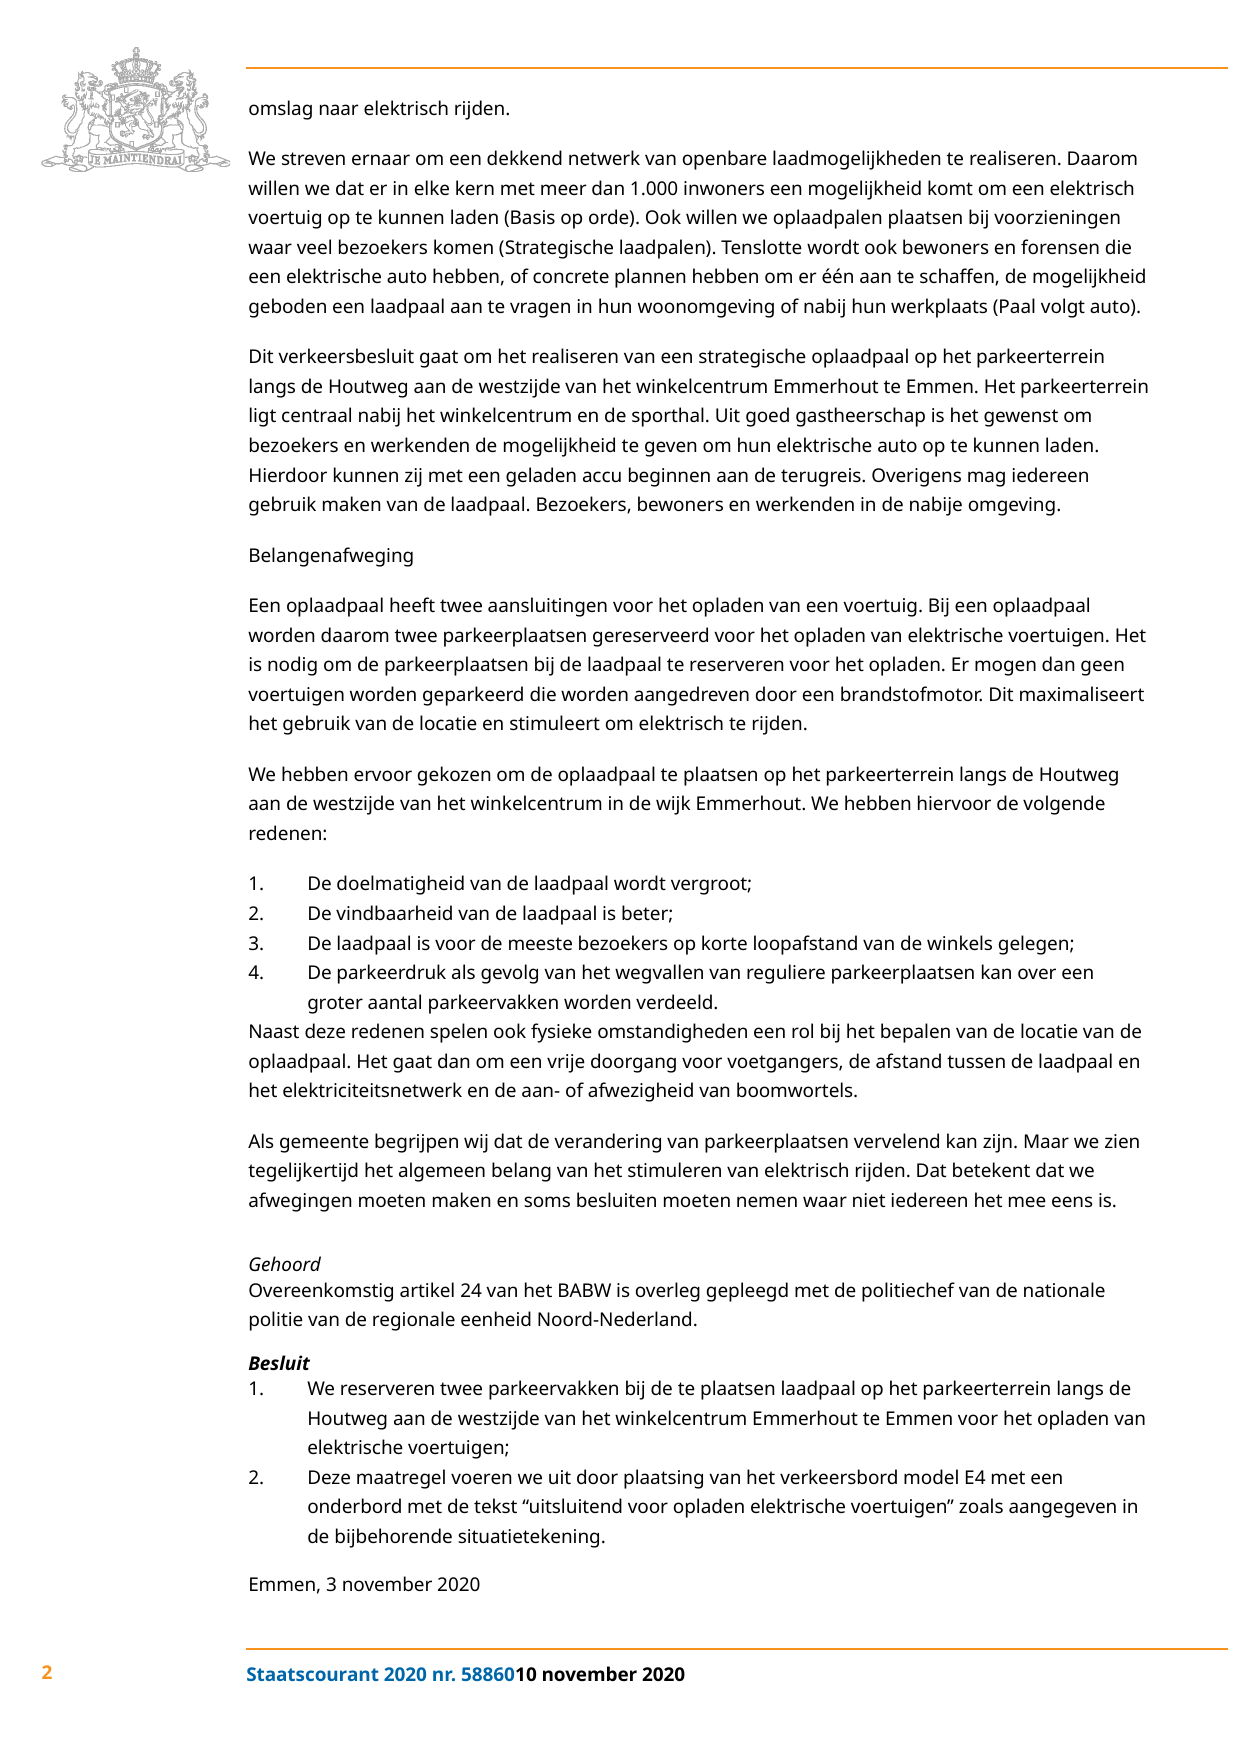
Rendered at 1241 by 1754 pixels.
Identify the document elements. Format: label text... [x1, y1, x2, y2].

list De vindbaarheid van de laadpaal is beter; [248, 900, 1152, 926]
picture [41, 47, 231, 172]
list Deze maatregel voeren we uit door plaatsing van het verkeersbord model E4 met een onderbord met de tekst “uitsluitend voor opladen elektrische voertuigen” zoals aangegeven in de bijbehorende situatietekening. [248, 1464, 1152, 1549]
text We streven ernaar om een dekkend netwerk van openbare laadmogelijkheden te realiseren. Daarom willen we dat er in elke kern met meer dan 1.000 inwoners een mogelijkheid komt om een elektrisch voertuig op te kunnen laden (Basis op orde). Ook willen we oplaadpalen plaatsen bij voorzieningen waar veel bezoekers komen (Strategische laadpalen). Tenslotte wordt ook bewoners en forensen die een elektrische auto hebben, of concrete plannen hebben om er één aan te schaffen, de mogelijkheid geboden een laadpaal aan te vragen in hun woonomgeving of nabij hun werkplaats (Paal volgt auto). [248, 145, 1152, 319]
list We reserveren twee parkeervakken bij de te plaatsen laadpaal op het parkeerterrein langs de Houtweg aan de westzijde van het winkelcentrum Emmerhout te Emmen voor het opladen van elektrische voertuigen; [248, 1375, 1152, 1460]
text Emmen, 3 november 2020 [248, 1571, 1152, 1597]
text Dit verkeersbesluit gaat om het realiseren van een strategische oplaadpaal op het parkeerterrein langs de Houtweg aan de westzijde van het winkelcentrum Emmerhout te Emmen. Het parkeerterrein ligt centraal nabij het winkelcentrum en de sporthal. Uit goed gastheerschap is het gewenst om bezoekers en werkenden de mogelijkheid te geven om hun elektrische auto op te kunnen laden. Hierdoor kunnen zij met een geladen accu beginnen aan de terugreis. Overigens mag iedereen gebruik maken van de laadpaal. Bezoekers, bewoners en werkenden in de nabije omgeving. [248, 343, 1152, 517]
text Besluit [248, 1350, 1152, 1375]
text Naast deze redenen spelen ook fysieke omstandigheden een rol bij het bepalen van de locatie van de oplaadpaal. Het gaat dan om een vrije doorgang voor voetgangers, de afstand tussen de laadpaal en het elektriciteitsnetwerk en de aan- of afwezigheid van boomwortels. [248, 1018, 1152, 1103]
text Een oplaadpaal heeft twee aansluitingen voor het opladen van een voertuig. Bij een oplaadpaal worden daarom twee parkeerplaatsen gereserveerd voor het opladen van elektrische voertuigen. Het is nodig om de parkeerplaatsen bij de laadpaal te reserveren voor het opladen. Er mogen dan geen voertuigen worden geparkeerd die worden aangedreven door een brandstofmotor. Dit maximaliseert het gebruik van de locatie en stimuleert om elektrisch te rijden. [248, 592, 1152, 736]
text Belangenafweging [248, 542, 1152, 568]
text Overeenkomstig artikel 24 van het BABW is overleg gepleegd met de politiechef van de nationale politie van de regionale eenheid Noord-Nederland. [248, 1277, 1152, 1332]
text We hebben ervoor gekozen om de oplaadpaal te plaatsen op het parkeerterrein langs de Houtweg aan de westzijde van het winkelcentrum in de wijk Emmerhout. We hebben hiervoor de volgende redenen: [248, 761, 1152, 846]
text Gehoord [248, 1251, 1152, 1277]
text Als gemeente begrijpen wij dat de verandering van parkeerplaatsen vervelend kan zijn. Maar we zien tegelijkertijd het algemeen belang van het stimuleren van elektrisch rijden. Dat betekent dat we afwegingen moeten maken en soms besluiten moeten nemen waar niet iedereen het mee eens is. [248, 1128, 1152, 1213]
list De laadpaal is voor de meeste bezoekers op korte loopafstand van de winkels gelegen; [248, 930, 1152, 956]
list De parkeerdruk als gevolg van het wegvallen van reguliere parkeerplaatsen kan over een groter aantal parkeervakken worden verdeeld. [248, 959, 1152, 1015]
text omslag naar elektrisch rijden. [248, 95, 1152, 121]
list De doelmatigheid van de laadpaal wordt vergroot; [248, 871, 1152, 896]
